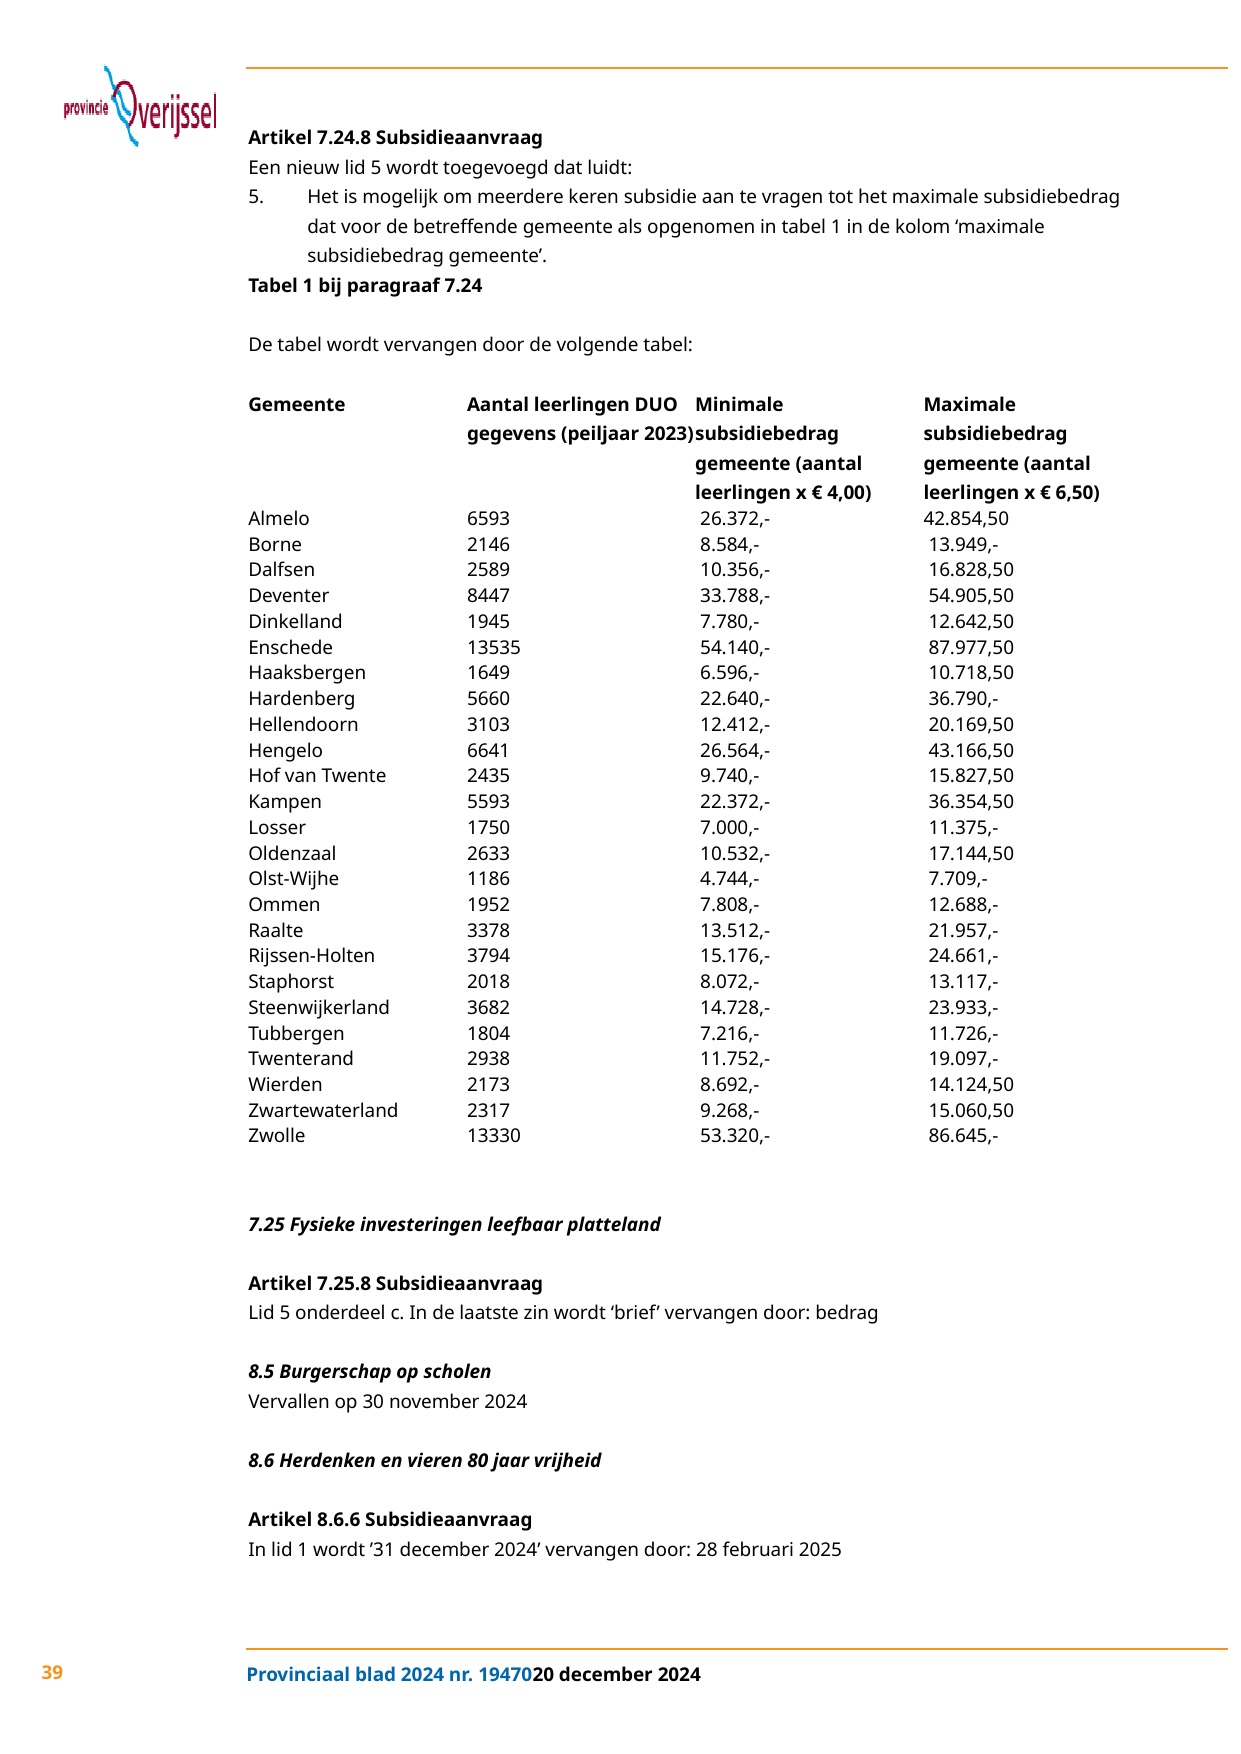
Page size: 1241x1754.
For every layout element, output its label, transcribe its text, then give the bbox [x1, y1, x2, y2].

table_cell 22.640,- [695, 685, 923, 711]
table_cell 13.117,- [923, 968, 1152, 994]
table_cell Deventer [248, 583, 467, 608]
table_cell 14.124,50 [923, 1071, 1152, 1097]
table_cell Dalfsen [248, 557, 467, 582]
table_cell 12.642,50 [923, 608, 1152, 634]
table_cell 15.827,50 [923, 763, 1152, 788]
table_cell 5593 [467, 788, 695, 814]
table_cell 2633 [467, 840, 695, 865]
table_cell 11.752,- [695, 1046, 923, 1071]
table_cell 9.740,- [695, 763, 923, 788]
table_cell Dinkelland [248, 608, 467, 634]
table_cell 7.808,- [695, 891, 923, 917]
table_cell 42.854,50 [923, 505, 1152, 531]
table_cell Kampen [248, 788, 467, 814]
table_cell 2589 [467, 557, 695, 582]
text Artikel 8.6.6 Subsidieaanvraag [248, 1507, 1152, 1532]
table_cell 10.718,50 [923, 660, 1152, 685]
text 8.5 Burgerschap op scholen [248, 1359, 1152, 1384]
table_cell Almelo [248, 505, 467, 531]
table_cell Tubbergen [248, 1020, 467, 1046]
text Een nieuw lid 5 wordt toegevoegd dat luidt: [248, 154, 1152, 180]
table_cell 13.512,- [695, 917, 923, 943]
table_cell 3103 [467, 711, 695, 737]
table_cell 3794 [467, 943, 695, 968]
table_cell Olst-Wijhe [248, 865, 467, 891]
table_cell 4.744,- [695, 865, 923, 891]
table_cell 22.372,- [695, 788, 923, 814]
table_cell 2146 [467, 531, 695, 557]
table_cell 1649 [467, 660, 695, 685]
table_cell 3682 [467, 994, 695, 1020]
text 8.6 Herdenken en vieren 80 jaar vrijheid [248, 1447, 1152, 1473]
table_cell 2018 [467, 968, 695, 994]
table_cell 33.788,- [695, 583, 923, 608]
table_cell 8.692,- [695, 1071, 923, 1097]
table_cell 9.268,- [695, 1097, 923, 1123]
table_cell 23.933,- [923, 994, 1152, 1020]
table_cell Raalte [248, 917, 467, 943]
table_cell 3378 [467, 917, 695, 943]
table_cell 1186 [467, 865, 695, 891]
table_cell Borne [248, 531, 467, 557]
table_cell 17.144,50 [923, 840, 1152, 865]
table_cell 13535 [467, 634, 695, 659]
text Tabel 1 bij paragraaf 7.24 [248, 272, 1152, 298]
table_cell Hardenberg [248, 685, 467, 711]
table_cell 13.949,- [923, 531, 1152, 557]
text Lid 5 onderdeel c. In de laatste zin wordt ‘brief’ vervangen door: bedrag [248, 1299, 1152, 1325]
list Het is mogelijk om meerdere keren subsidie aan te vragen tot het maximale subsidiebedrag dat voor de betreffende gemeente als opgenomen in tabel 1 in de kolom ‘maximale subsidiebedrag gemeente’. [248, 183, 1152, 268]
table_cell Zwolle [248, 1123, 467, 1148]
table_cell 6641 [467, 737, 695, 762]
table_cell 87.977,50 [923, 634, 1152, 659]
table_cell Enschede [248, 634, 467, 659]
table_cell Staphorst [248, 968, 467, 994]
table_cell 16.828,50 [923, 557, 1152, 582]
text Artikel 7.25.8 Subsidieaanvraag [248, 1270, 1152, 1296]
text Artikel 7.24.8 Subsidieaanvraag [248, 124, 1152, 150]
text Vervallen op 30 november 2024 [248, 1388, 1152, 1414]
table_cell Twenterand [248, 1046, 467, 1071]
table_cell 7.000,- [695, 814, 923, 840]
table_cell 26.372,- [695, 505, 923, 531]
picture [41, 47, 231, 172]
table_cell Haaksbergen [248, 660, 467, 685]
table_cell 1952 [467, 891, 695, 917]
table_cell 2938 [467, 1046, 695, 1071]
table_cell Ommen [248, 891, 467, 917]
table_cell 7.216,- [695, 1020, 923, 1046]
table_cell 6.596,- [695, 660, 923, 685]
table_cell 36.790,- [923, 685, 1152, 711]
table_cell Losser [248, 814, 467, 840]
table_header Minimale subsidiebedrag gemeente (aantal leerlingen x € 4,00) [695, 391, 923, 505]
table_cell 7.780,- [695, 608, 923, 634]
table_cell 10.356,- [695, 557, 923, 582]
table_cell 36.354,50 [923, 788, 1152, 814]
table_cell 1804 [467, 1020, 695, 1046]
table_cell 53.320,- [695, 1123, 923, 1148]
table_cell Hof van Twente [248, 763, 467, 788]
table_cell Zwartewaterland [248, 1097, 467, 1123]
table_cell 13330 [467, 1123, 695, 1148]
table_cell Oldenzaal [248, 840, 467, 865]
table_cell 26.564,- [695, 737, 923, 762]
table_cell 15.176,- [695, 943, 923, 968]
table_cell 2435 [467, 763, 695, 788]
table_cell Rijssen-Holten [248, 943, 467, 968]
table_header Aantal leerlingen DUO gegevens (peiljaar 2023) [467, 391, 695, 505]
table_cell 10.532,- [695, 840, 923, 865]
table_cell 11.375,- [923, 814, 1152, 840]
table_cell 12.412,- [695, 711, 923, 737]
text In lid 1 wordt ’31 december 2024’ vervangen door: 28 februari 2025 [248, 1536, 1152, 1562]
table_cell 20.169,50 [923, 711, 1152, 737]
table_cell 8.584,- [695, 531, 923, 557]
table_cell 8.072,- [695, 968, 923, 994]
table_cell Steenwijkerland [248, 994, 467, 1020]
table_cell Hengelo [248, 737, 467, 762]
table_cell 2317 [467, 1097, 695, 1123]
text De tabel wordt vervangen door de volgende tabel: [248, 331, 1152, 357]
table_cell 2173 [467, 1071, 695, 1097]
table_cell 7.709,- [923, 865, 1152, 891]
table_cell 24.661,- [923, 943, 1152, 968]
table_cell 8447 [467, 583, 695, 608]
table_cell 12.688,- [923, 891, 1152, 917]
text 7.25 Fysieke investeringen leefbaar platteland [248, 1211, 1152, 1237]
table_cell 15.060,50 [923, 1097, 1152, 1123]
table_cell Wierden [248, 1071, 467, 1097]
table_cell Hellendoorn [248, 711, 467, 737]
table_header Gemeente [248, 391, 467, 505]
table_cell 5660 [467, 685, 695, 711]
table_cell 1750 [467, 814, 695, 840]
table_cell 86.645,- [923, 1123, 1152, 1148]
table_header Maximale subsidiebedrag gemeente (aantal leerlingen x € 6,50) [923, 391, 1152, 505]
table_cell 54.905,50 [923, 583, 1152, 608]
table_cell 11.726,- [923, 1020, 1152, 1046]
table_cell 54.140,- [695, 634, 923, 659]
table_cell 1945 [467, 608, 695, 634]
table_cell 14.728,- [695, 994, 923, 1020]
table_cell 43.166,50 [923, 737, 1152, 762]
table_cell 6593 [467, 505, 695, 531]
table_cell 19.097,- [923, 1046, 1152, 1071]
table_cell 21.957,- [923, 917, 1152, 943]
